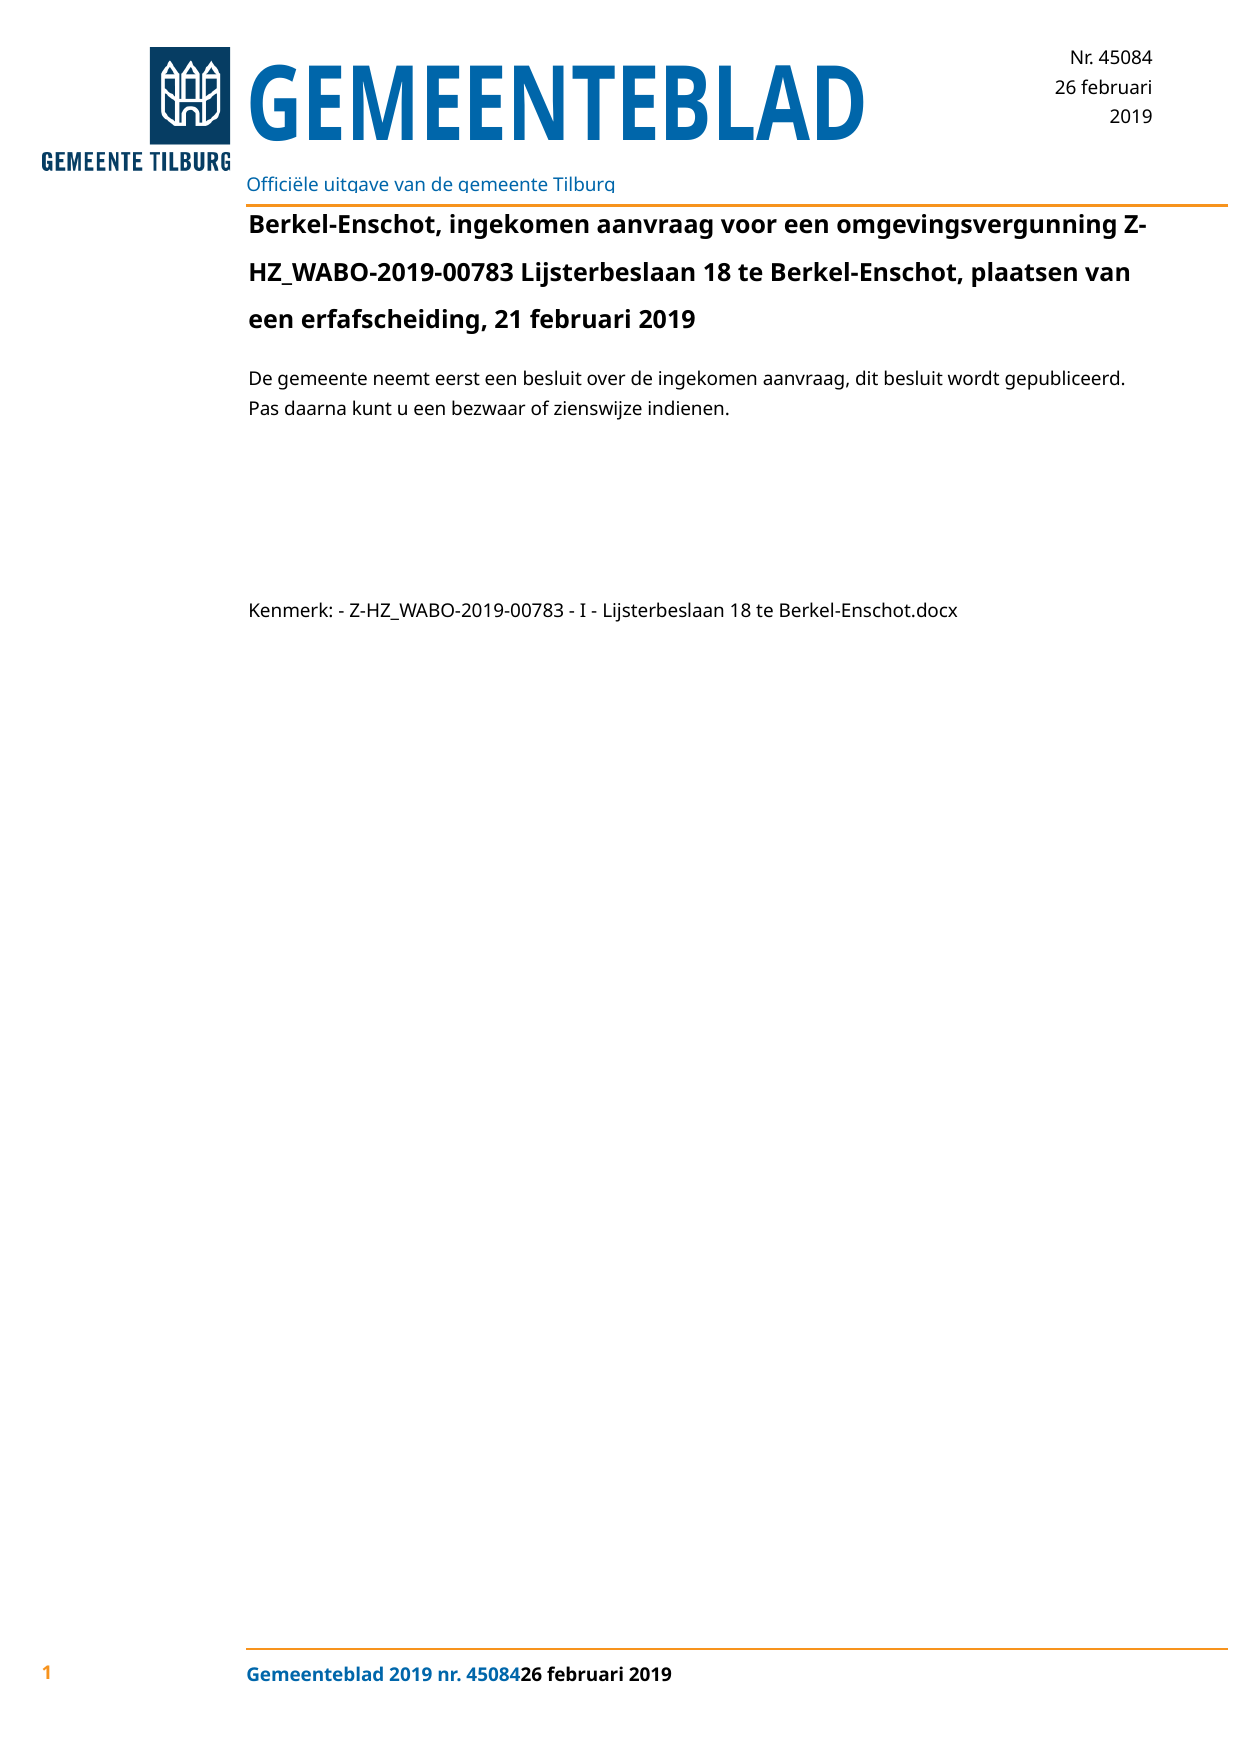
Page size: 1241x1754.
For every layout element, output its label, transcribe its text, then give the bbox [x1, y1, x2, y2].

picture [41, 47, 231, 172]
text De gemeente neemt eerst een besluit over de ingekomen aanvraag, dit besluit wordt gepubliceerd. Pas daarna kunt u een bezwaar of zienswijze indienen. [248, 366, 1152, 421]
text Berkel-Enschot, ingekomen aanvraag voor een omgevingsvergunning Z-HZ_WABO-2019-00783 Lijsterbeslaan 18 te Berkel-Enschot, plaatsen van een erfafscheiding, 21 februari 2019 [248, 207, 1152, 336]
text Kenmerk: - Z-HZ_WABO-2019-00783 - I - Lijsterbeslaan 18 te Berkel-Enschot.docx [248, 597, 1152, 622]
